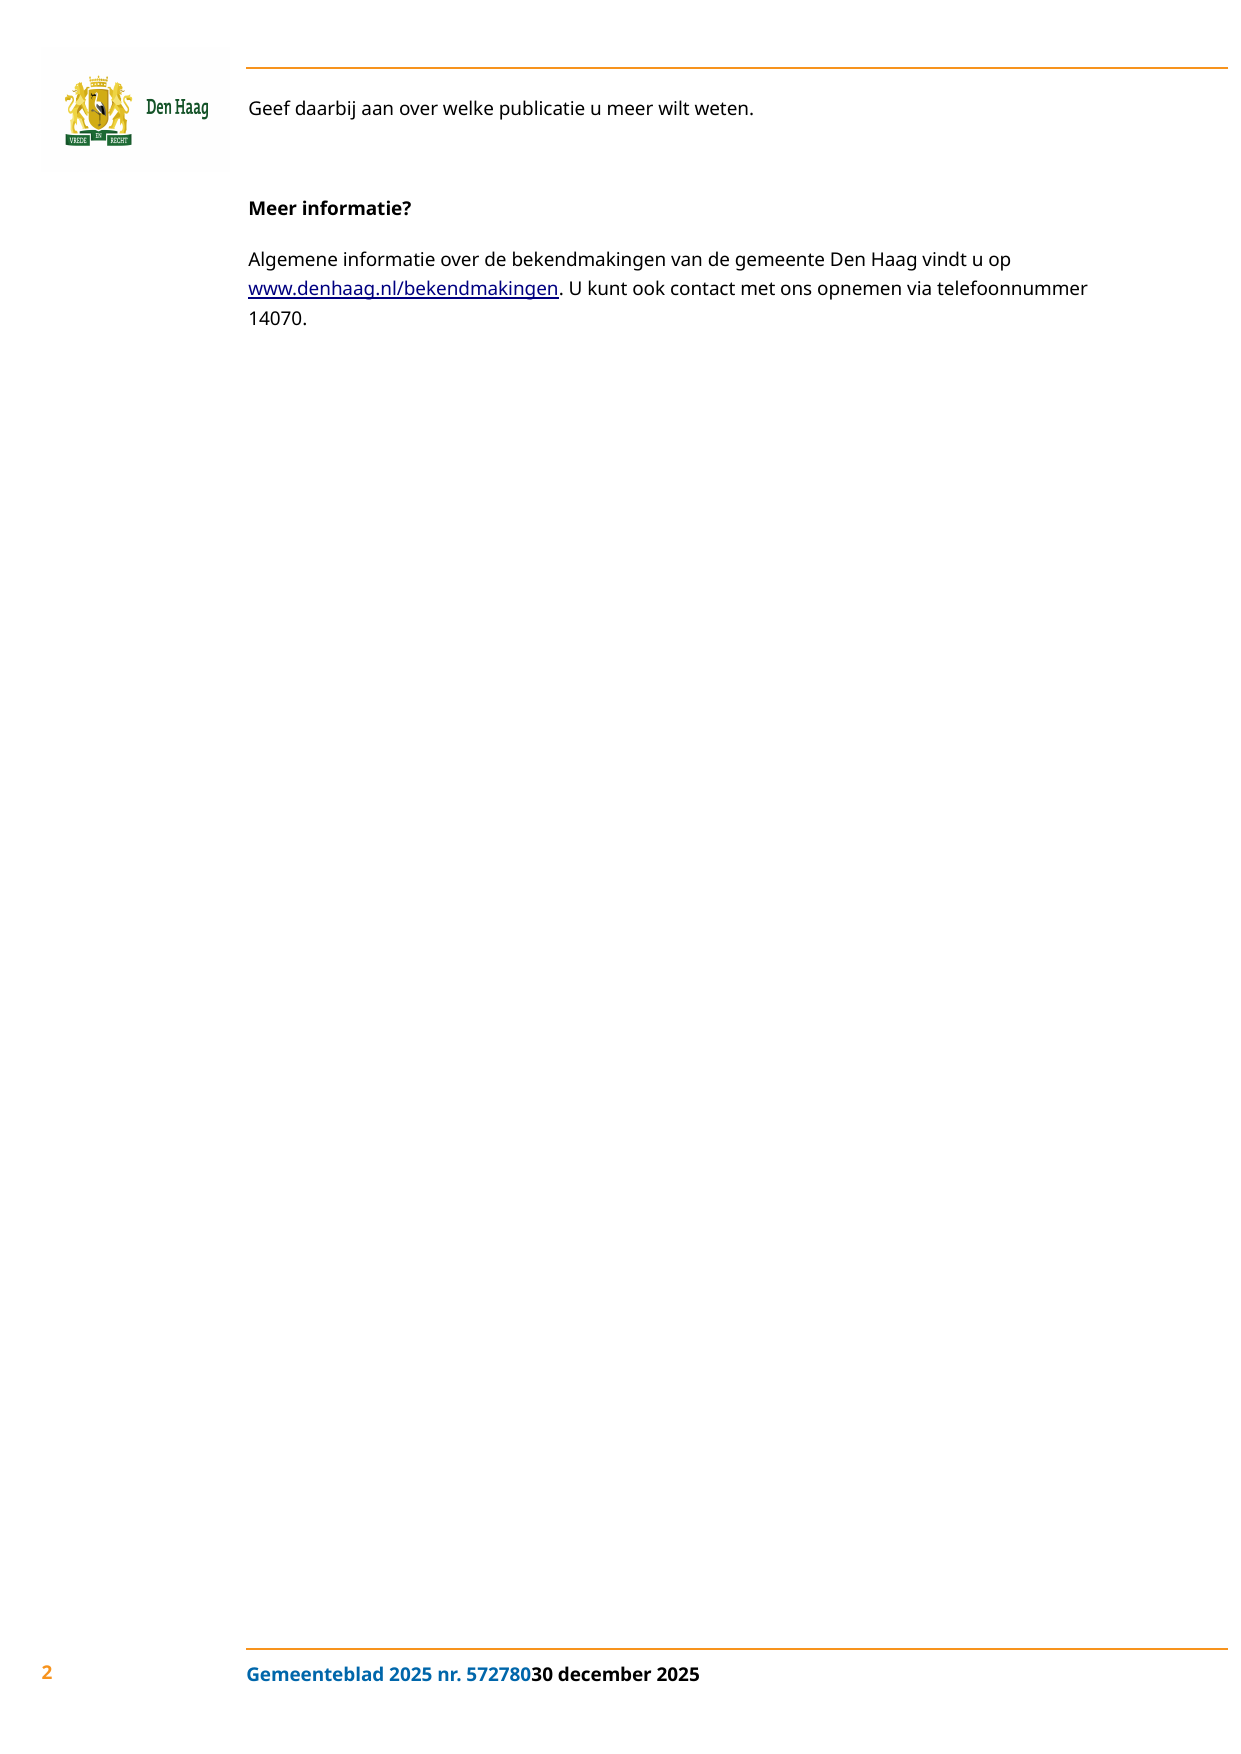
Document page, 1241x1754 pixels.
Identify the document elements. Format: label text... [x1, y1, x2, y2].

text Geef daarbij aan over welke publicatie u meer wilt weten. [248, 95, 1152, 121]
text Algemene informatie over de bekendmakingen van de gemeente Den Haag vindt u op www.denhaag.nl/bekendmakingen. U kunt ook contact met ons opnemen via telefoonnummer 14070. [248, 246, 1152, 331]
picture [41, 47, 231, 172]
text Meer informatie? [248, 196, 1152, 221]
